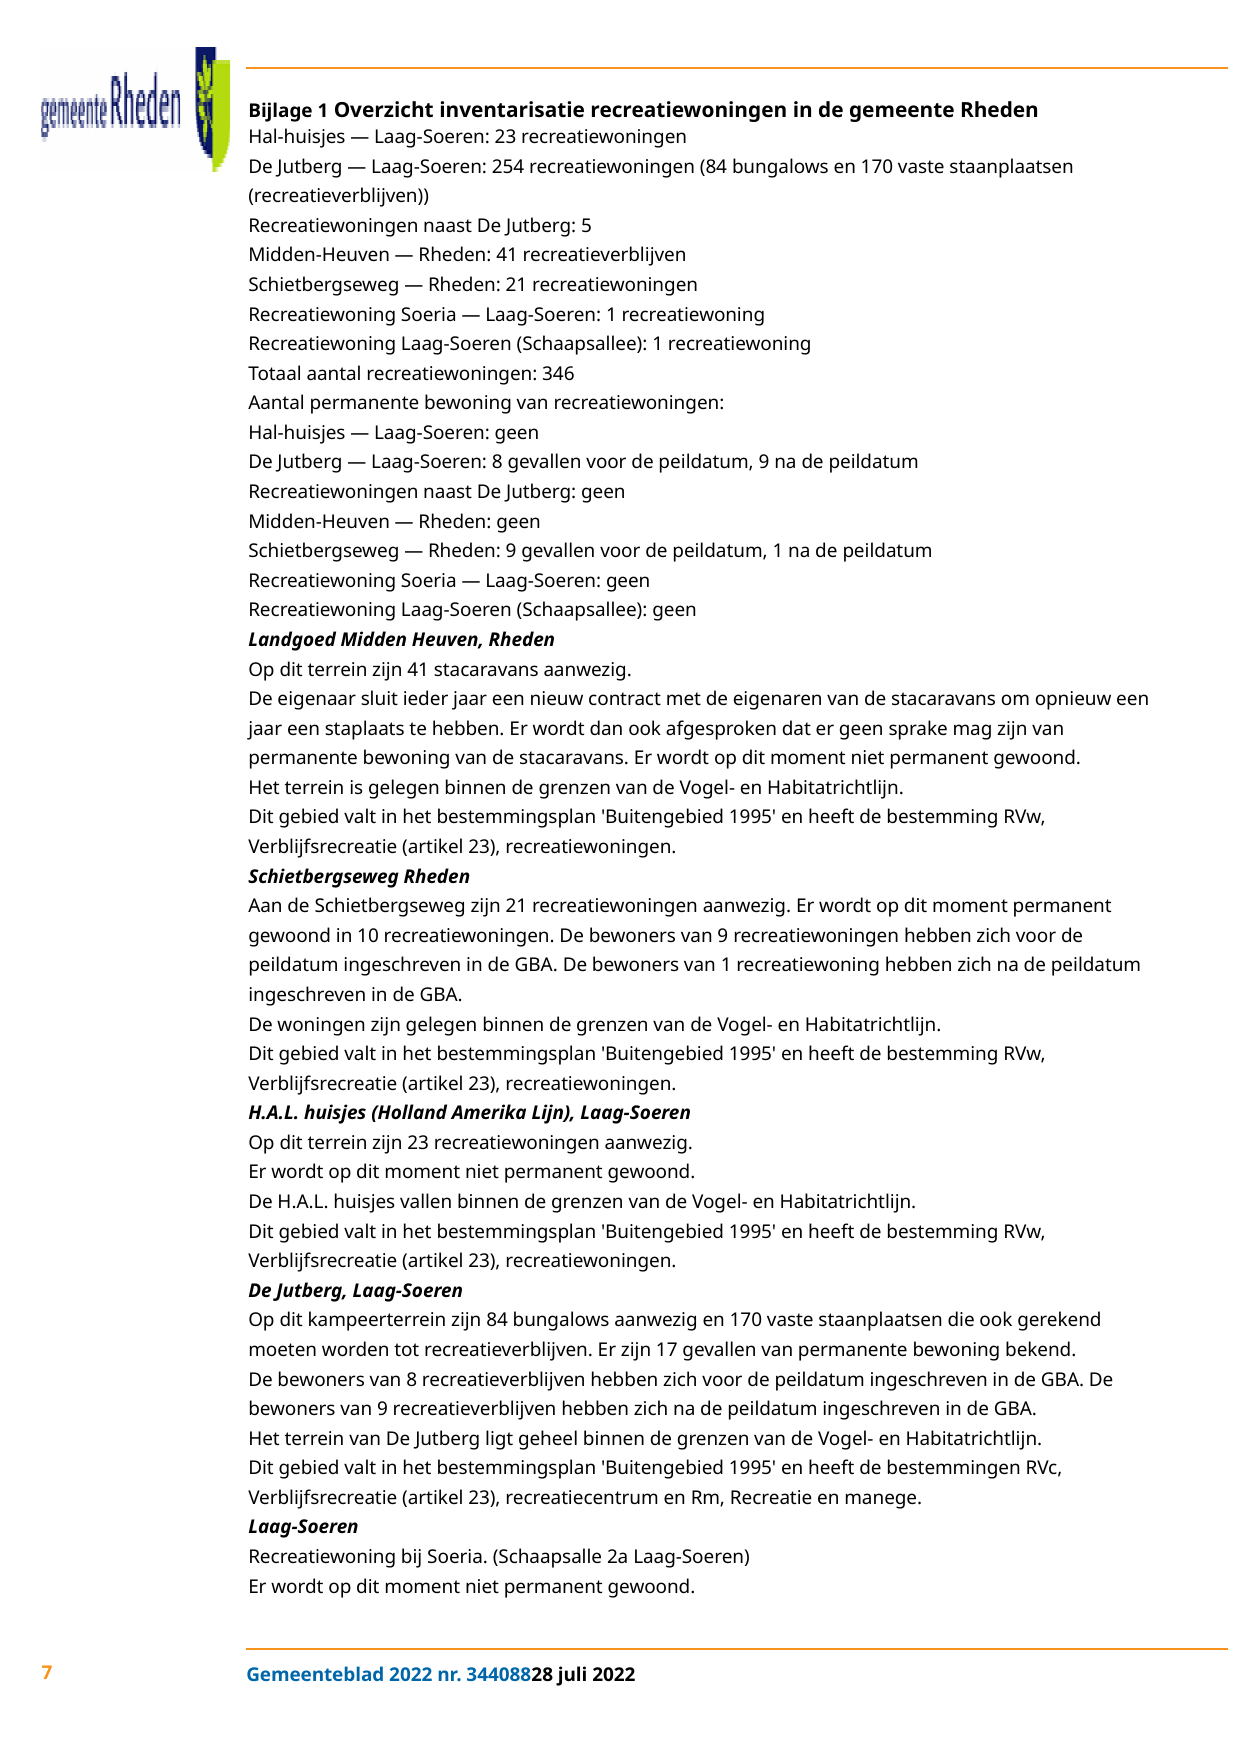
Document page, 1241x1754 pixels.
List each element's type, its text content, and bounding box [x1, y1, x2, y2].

text permanente bewoning van de stacaravans. Er wordt op dit moment niet permanent gewoond. [248, 744, 1152, 770]
text Het terrein van De Jutberg ligt geheel binnen de grenzen van de Vogel- en Habitatrichtlijn. [248, 1425, 1152, 1451]
text Schietbergseweg — Rheden: 21 recreatiewoningen [248, 271, 1152, 297]
text Dit gebied valt in het bestemmingsplan 'Buitengebied 1995' en heeft de bestemming RVw, Verblijfsrecreatie (artikel 23), recreatiewoningen. [248, 804, 1152, 859]
text Aantal permanente bewoning van recreatiewoningen: [248, 389, 1152, 415]
text Recreatiewoning Soeria — Laag-Soeren: geen [248, 567, 1152, 593]
text De eigenaar sluit ieder jaar een nieuw contract met de eigenaren van de stacaravans om opnieuw een jaar een staplaats te hebben. Er wordt dan ook afgesproken dat er geen sprake mag zijn van [248, 685, 1152, 741]
text Midden-Heuven — Rheden: 41 recreatieverblijven [248, 242, 1152, 267]
text Recreatiewoningen naast De Jutberg: 5 [248, 212, 1152, 238]
text De Jutberg — Laag-Soeren: 254 recreatiewoningen (84 bungalows en 170 vaste staanplaatsen (recreatieverblijven)) [248, 153, 1152, 208]
text Dit gebied valt in het bestemmingsplan 'Buitengebied 1995' en heeft de bestemming RVw, Verblijfsrecreatie (artikel 23), recreatiewoningen. [248, 1218, 1152, 1273]
text Hal-huisjes — Laag-Soeren: geen [248, 419, 1152, 445]
text Het terrein is gelegen binnen de grenzen van de Vogel- en Habitatrichtlijn. [248, 774, 1152, 800]
text Recreatiewoningen naast De Jutberg: geen [248, 478, 1152, 504]
text Dit gebied valt in het bestemmingsplan 'Buitengebied 1995' en heeft de bestemmingen RVc, Verblijfsrecreatie (artikel 23), recreatiecentrum en Rm, Recreatie en manege. [248, 1454, 1152, 1510]
text Er wordt op dit moment niet permanent gewoond. [248, 1573, 1152, 1599]
text Recreatiewoning bij Soeria. (Schaapsalle 2a Laag-Soeren) [248, 1543, 1152, 1569]
text Recreatiewoning Laag-Soeren (Schaapsallee): 1 recreatiewoning [248, 330, 1152, 356]
text Er wordt op dit moment niet permanent gewoond. [248, 1159, 1152, 1184]
text De Jutberg — Laag-Soeren: 8 gevallen voor de peildatum, 9 na de peildatum [248, 449, 1152, 474]
text Landgoed Midden Heuven, Rheden [248, 626, 1152, 652]
text Op dit terrein zijn 41 stacaravans aanwezig. [248, 656, 1152, 682]
text De bewoners van 8 recreatieverblijven hebben zich voor de peildatum ingeschreven in de GBA. De bewoners van 9 recreatieverblijven hebben zich na de peildatum ingeschreven in de GBA. [248, 1366, 1152, 1421]
text De woningen zijn gelegen binnen de grenzen van de Vogel- en Habitatrichtlijn. [248, 1011, 1152, 1037]
text De Jutberg, Laag-Soeren [248, 1277, 1152, 1303]
text H.A.L. huisjes (Holland Amerika Lijn), Laag-Soeren [248, 1099, 1152, 1125]
text Schietbergseweg Rheden [248, 863, 1152, 889]
text Midden-Heuven — Rheden: geen [248, 508, 1152, 534]
text Op dit kampeerterrein zijn 84 bungalows aanwezig en 170 vaste staanplaatsen die ook gerekend moeten worden tot recreatieverblijven. Er zijn 17 gevallen van permanente bewoning bekend. [248, 1307, 1152, 1362]
text Laag-Soeren [248, 1514, 1152, 1539]
picture [41, 47, 231, 172]
text De H.A.L. huisjes vallen binnen de grenzen van de Vogel- en Habitatrichtlijn. [248, 1188, 1152, 1214]
text Recreatiewoning Soeria — Laag-Soeren: 1 recreatiewoning [248, 301, 1152, 327]
text Recreatiewoning Laag-Soeren (Schaapsallee): geen [248, 597, 1152, 622]
text Schietbergseweg — Rheden: 9 gevallen voor de peildatum, 1 na de peildatum [248, 537, 1152, 563]
text Dit gebied valt in het bestemmingsplan 'Buitengebied 1995' en heeft de bestemming RVw, Verblijfsrecreatie (artikel 23), recreatiewoningen. [248, 1040, 1152, 1096]
text Totaal aantal recreatiewoningen: 346 [248, 360, 1152, 386]
text Aan de Schietbergseweg zijn 21 recreatiewoningen aanwezig. Er wordt op dit moment permanent gewoond in 10 recreatiewoningen. De bewoners van 9 recreatiewoningen hebben zich voor de peildatum ingeschreven in de GBA. De bewoners van 1 recreatiewoning hebben zich na de peildatum ingeschreven in de GBA. [248, 892, 1152, 1007]
text Bijlage 1 Overzicht inventarisatie recreatiewoningen in de gemeente Rheden [248, 95, 1152, 123]
text Hal-huisjes — Laag-Soeren: 23 recreatiewoningen [248, 123, 1152, 149]
text Op dit terrein zijn 23 recreatiewoningen aanwezig. [248, 1129, 1152, 1155]
